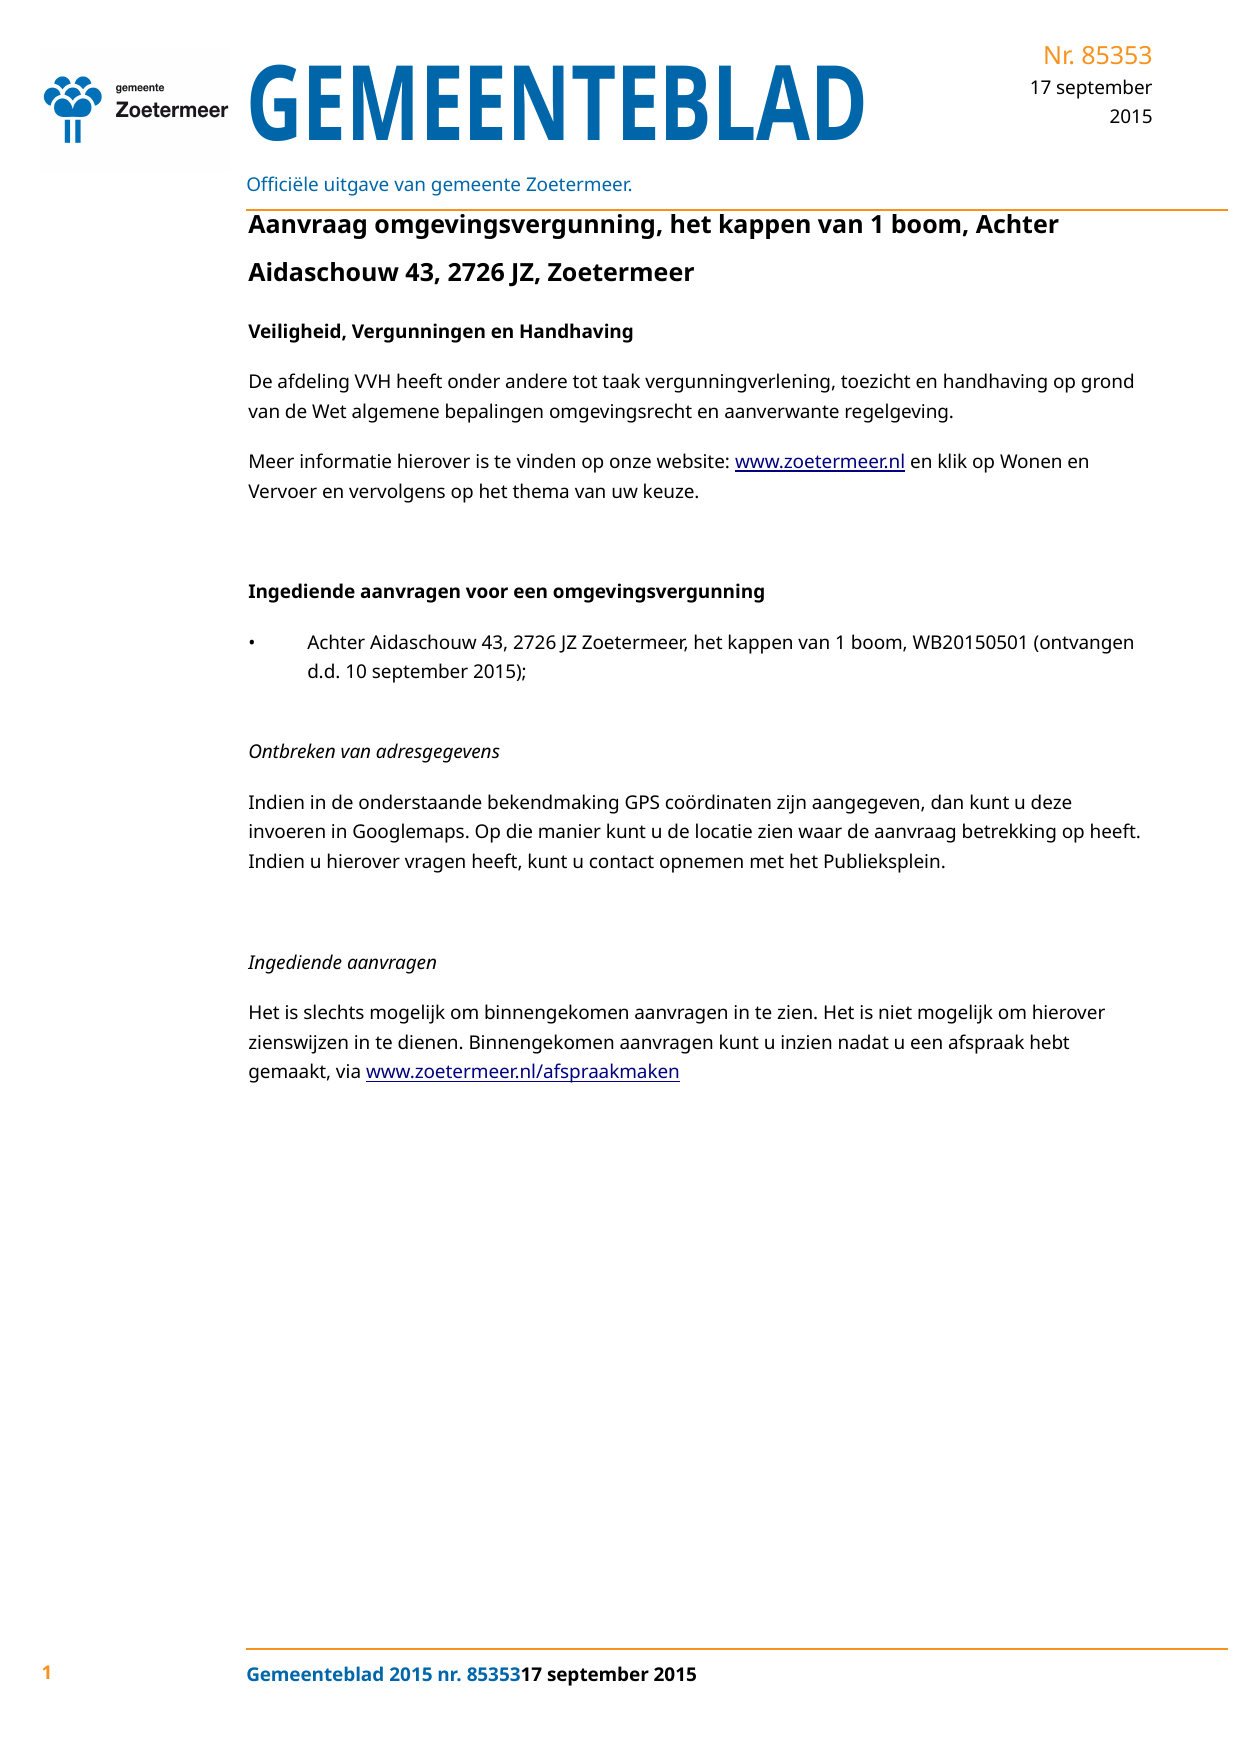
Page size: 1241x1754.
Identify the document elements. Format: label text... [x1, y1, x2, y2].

text Ontbreken van adresgegevens [248, 739, 1152, 764]
text Ingediende aanvragen [248, 949, 1152, 975]
text Veiligheid, Vergunningen en Handhaving [248, 318, 1152, 344]
list Achter Aidaschouw 43, 2726 JZ Zoetermeer, het kappen van 1 boom, WB20150501 (ontvangen d.d. 10 september 2015); [248, 629, 1152, 684]
text Meer informatie hierover is te vinden op onze website: www.zoetermeer.nl en klik op Wonen en Vervoer en vervolgens op het thema van uw keuze. [248, 448, 1152, 504]
text Ingediende aanvragen voor een omgevingsvergunning [248, 579, 1152, 604]
text Indien in de onderstaande bekendmaking GPS coördinaten zijn aangegeven, dan kunt u deze invoeren in Googlemaps. Op die manier kunt u de locatie zien waar de aanvraag betrekking op heeft. Indien u hierover vragen heeft, kunt u contact opnemen met het Publieksplein. [248, 789, 1152, 874]
text Het is slechts mogelijk om binnengekomen aanvragen in te zien. Het is niet mogelijk om hierover zienswijzen in te dienen. Binnengekomen aanvragen kunt u inzien nadat u een afspraak hebt gemaakt, via www.zoetermeer.nl/afspraakmaken [248, 999, 1152, 1084]
picture [41, 47, 231, 172]
text Aanvraag omgevingsvergunning, het kappen van 1 boom, Achter Aidaschouw 43, 2726 JZ, Zoetermeer [248, 211, 1152, 288]
text De afdeling VVH heeft onder andere tot taak vergunningverlening, toezicht en handhaving op grond van de Wet algemene bepalingen omgevingsrecht en aanverwante regelgeving. [248, 368, 1152, 424]
